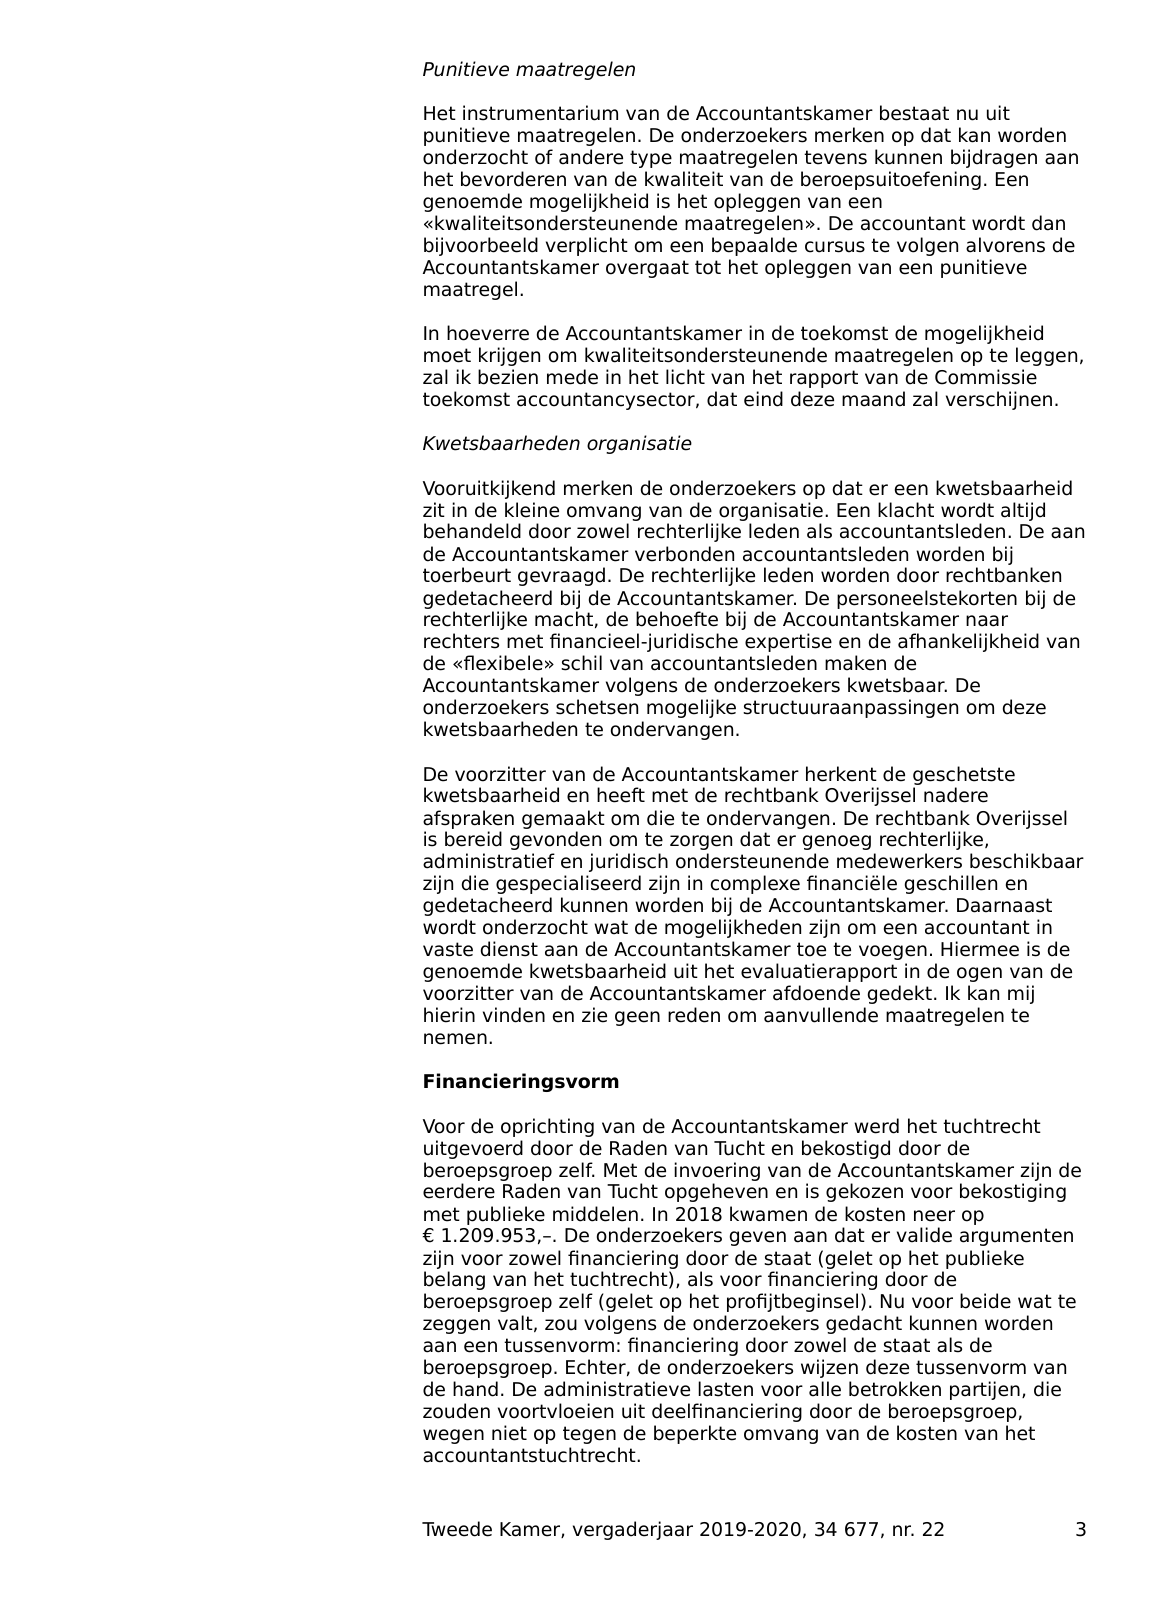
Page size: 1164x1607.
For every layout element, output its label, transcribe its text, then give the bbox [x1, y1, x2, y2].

text Het instrumentarium van de Accountantskamer bestaat nu uit punitieve maatregelen. De onderzoekers merken op dat kan worden onderzocht of andere type maatregelen tevens kunnen bijdragen aan het bevorderen van de kwaliteit van de beroepsuitoefening. Een genoemde mogelijkheid is het opleggen van een «kwaliteitsondersteunende maatregelen». De accountant wordt dan bijvoorbeeld verplicht om een bepaalde cursus te volgen alvorens de Accountantskamer overgaat tot het opleggen van een punitieve maatregel. [422, 103, 1087, 301]
text De voorzitter van de Accountantskamer herkent de geschetste kwetsbaarheid en heeft met de rechtbank Overijssel nadere afspraken gemaakt om die te ondervangen. De rechtbank Overijssel is bereid gevonden om te zorgen dat er genoeg rechterlijke, administratief en juridisch ondersteunende medewerkers beschikbaar zijn die gespecialiseerd zijn in complexe financiële geschillen en gedetacheerd kunnen worden bij de Accountantskamer. Daarnaast wordt onderzocht wat de mogelijkheden zijn om een accountant in vaste dienst aan de Accountantskamer toe te voegen. Hiermee is de genoemde kwetsbaarheid uit het evaluatierapport in de ogen van de voorzitter van de Accountantskamer afdoende gedekt. Ik kan mij hierin vinden en zie geen reden om aanvullende maatregelen te nemen. [422, 763, 1087, 1049]
subtitle Punitieve maatregelen [422, 59, 1087, 81]
text Voor de oprichting van de Accountantskamer werd het tuchtrecht uitgevoerd door de Raden van Tucht en bekostigd door de beroepsgroep zelf. Met de invoering van de Accountantskamer zijn de eerdere Raden van Tucht opgeheven en is gekozen voor bekostiging met publieke middelen. In 2018 kwamen de kosten neer op € 1.209.953,–. De onderzoekers geven aan dat er valide argumenten zijn voor zowel financiering door de staat (gelet op het publieke belang van het tuchtrecht), als voor financiering door de beroepsgroep zelf (gelet op het profijtbeginsel). Nu voor beide wat te zeggen valt, zou volgens de onderzoekers gedacht kunnen worden aan een tussenvorm: financiering door zowel de staat als de beroepsgroep. Echter, de onderzoekers wijzen deze tussenvorm van de hand. De administratieve lasten voor alle betrokken partijen, die zouden voortvloeien uit deelfinanciering door de beroepsgroep, wegen niet op tegen de beperkte omvang van de kosten van het accountantstuchtrecht. [422, 1116, 1087, 1467]
subtitle Financieringsvorm [422, 1071, 1087, 1093]
subtitle Kwetsbaarheden organisatie [422, 433, 1087, 455]
text Vooruitkijkend merken de onderzoekers op dat er een kwetsbaarheid zit in de kleine omvang van de organisatie. Een klacht wordt altijd behandeld door zowel rechterlijke leden als accountantsleden. De aan de Accountantskamer verbonden accountantsleden worden bij toerbeurt gevraagd. De rechterlijke leden worden door rechtbanken gedetacheerd bij de Accountantskamer. De personeelstekorten bij de rechterlijke macht, de behoefte bij de Accountantskamer naar rechters met financieel-juridische expertise en de afhankelijkheid van de «flexibele» schil van accountantsleden maken de Accountantskamer volgens de onderzoekers kwetsbaar. De onderzoekers schetsen mogelijke structuuraanpassingen om deze kwetsbaarheden te ondervangen. [422, 477, 1087, 741]
text In hoeverre de Accountantskamer in de toekomst de mogelijkheid moet krijgen om kwaliteitsondersteunende maatregelen op te leggen, zal ik bezien mede in het licht van het rapport van de Commissie toekomst accountancysector, dat eind deze maand zal verschijnen. [422, 323, 1087, 411]
